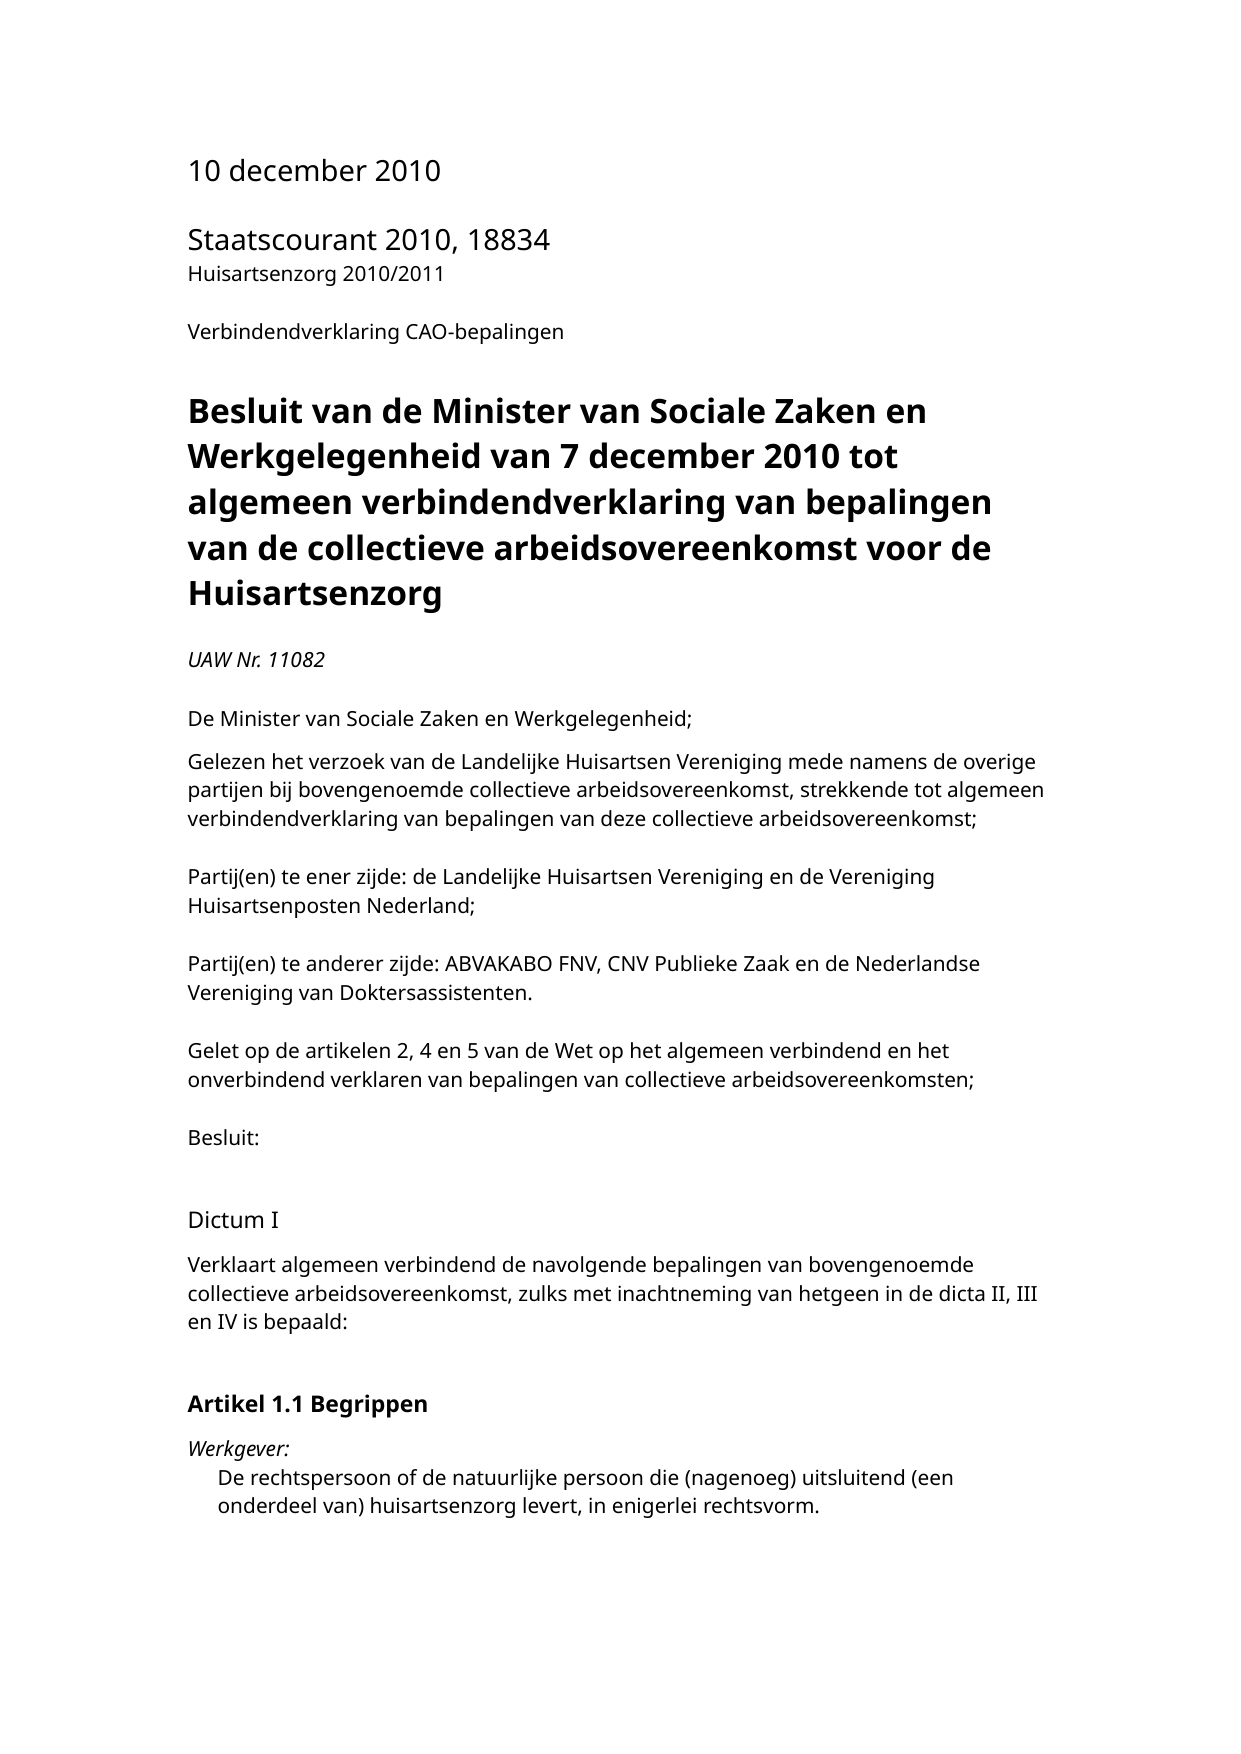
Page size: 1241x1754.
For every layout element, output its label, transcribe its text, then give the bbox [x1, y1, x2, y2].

text Verklaart algemeen verbindend de navolgende bepalingen van bovengenoemde collectieve arbeidsovereenkomst, zulks met inachtneming van hetgeen in de dicta II, III en IV is bepaald: [187, 1250, 1053, 1336]
text Partij(en) te anderer zijde: ABVAKABO FNV, CNV Publieke Zaak en de Nederlandse Vereniging van Doktersassistenten. [187, 949, 1053, 1006]
subtitle Artikel 1.1 Begrippen [187, 1388, 1053, 1419]
subtitle Dictum I [187, 1204, 1053, 1235]
text UAW Nr. 11082 [187, 645, 1053, 674]
text Werkgever: [187, 1434, 1053, 1463]
text De rechtspersoon of de natuurlijke persoon die (nagenoeg) uitsluitend (een onderdeel van) huisartsenzorg levert, in enigerlei rechtsvorm. [217, 1463, 1053, 1520]
text Partij(en) te ener zijde: de Landelijke Huisartsen Vereniging en de Vereniging Huisartsenposten Nederland; [187, 862, 1053, 919]
text 10 december 2010 [187, 150, 1053, 190]
text Gelezen het verzoek van de Landelijke Huisartsen Vereniging mede namens de overige partijen bij bovengenoemde collectieve arbeidsovereenkomst, strekkende tot algemeen verbindendverklaring van bepalingen van deze collectieve arbeidsovereenkomst; [187, 747, 1053, 832]
text Gelet op de artikelen 2, 4 en 5 van de Wet op het algemeen verbindend en het onverbindend verklaren van bepalingen van collectieve arbeidsovereenkomsten; [187, 1036, 1053, 1093]
subtitle Besluit van de Minister van Sociale Zaken en Werkgelegenheid van 7 december 2010 tot algemeen verbindendverklaring van bepalingen van de collectieve arbeidsovereenkomst voor de Huisartsenzorg [187, 388, 1053, 615]
text Verbindendverklaring CAO-bepalingen [187, 317, 1053, 346]
text Besluit: [187, 1123, 1053, 1152]
text Huisartsenzorg 2010/2011 [187, 259, 1053, 287]
text Staatscourant 2010, 18834 [187, 219, 1053, 259]
text De Minister van Sociale Zaken en Werkgelegenheid; [187, 704, 1053, 732]
